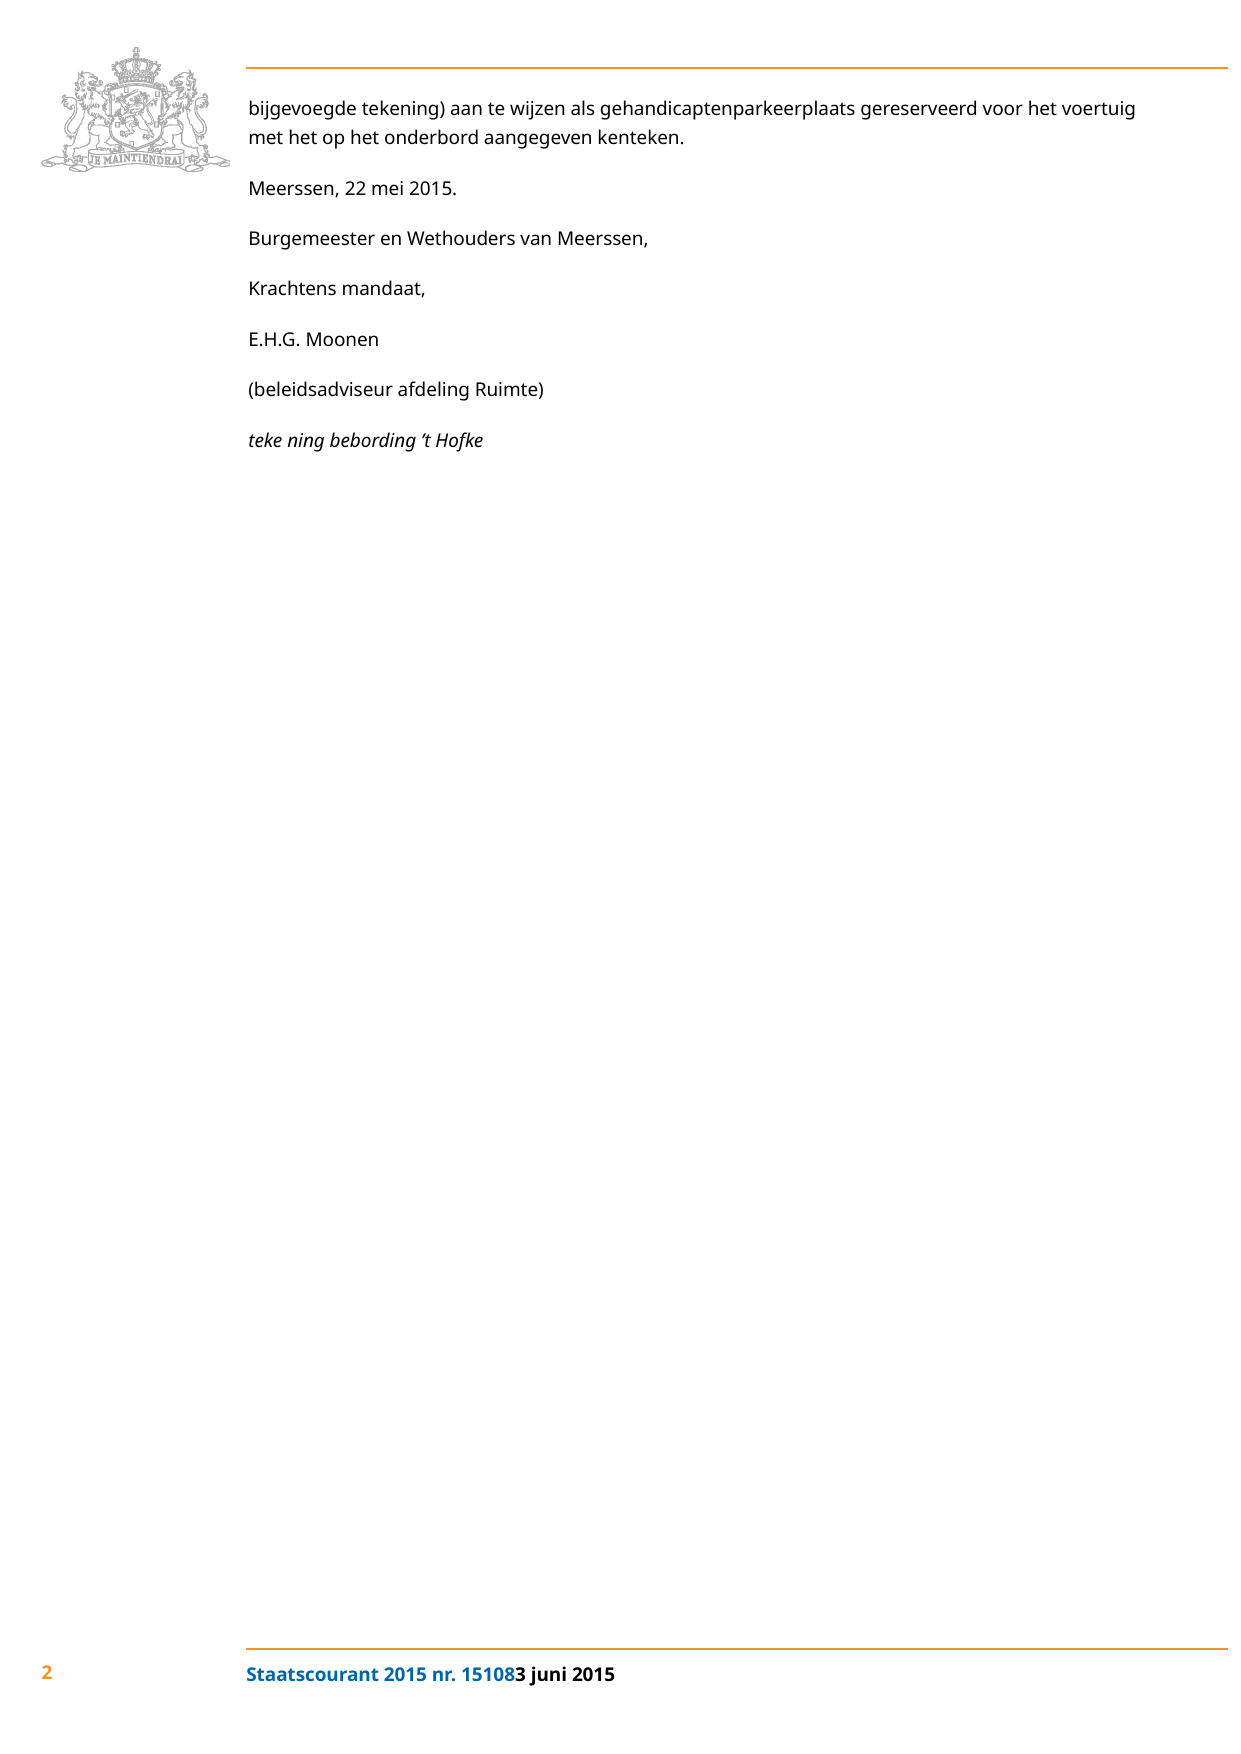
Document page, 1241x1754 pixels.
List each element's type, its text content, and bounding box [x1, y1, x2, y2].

text E.H.G. Moonen [248, 326, 1152, 352]
text (beleidsadviseur afdeling Ruimte) [248, 376, 1152, 402]
text teke ning bebording ’t Hofke [248, 427, 1152, 453]
text Burgemeester en Wethouders van Meerssen, [248, 225, 1152, 251]
picture [41, 47, 231, 172]
text Krachtens mandaat, [248, 276, 1152, 301]
text bijgevoegde tekening) aan te wijzen als gehandicaptenparkeerplaats gereserveerd voor het voertuig met het op het onderbord aangegeven kenteken. [248, 95, 1152, 150]
text Meerssen, 22 mei 2015. [248, 175, 1152, 201]
